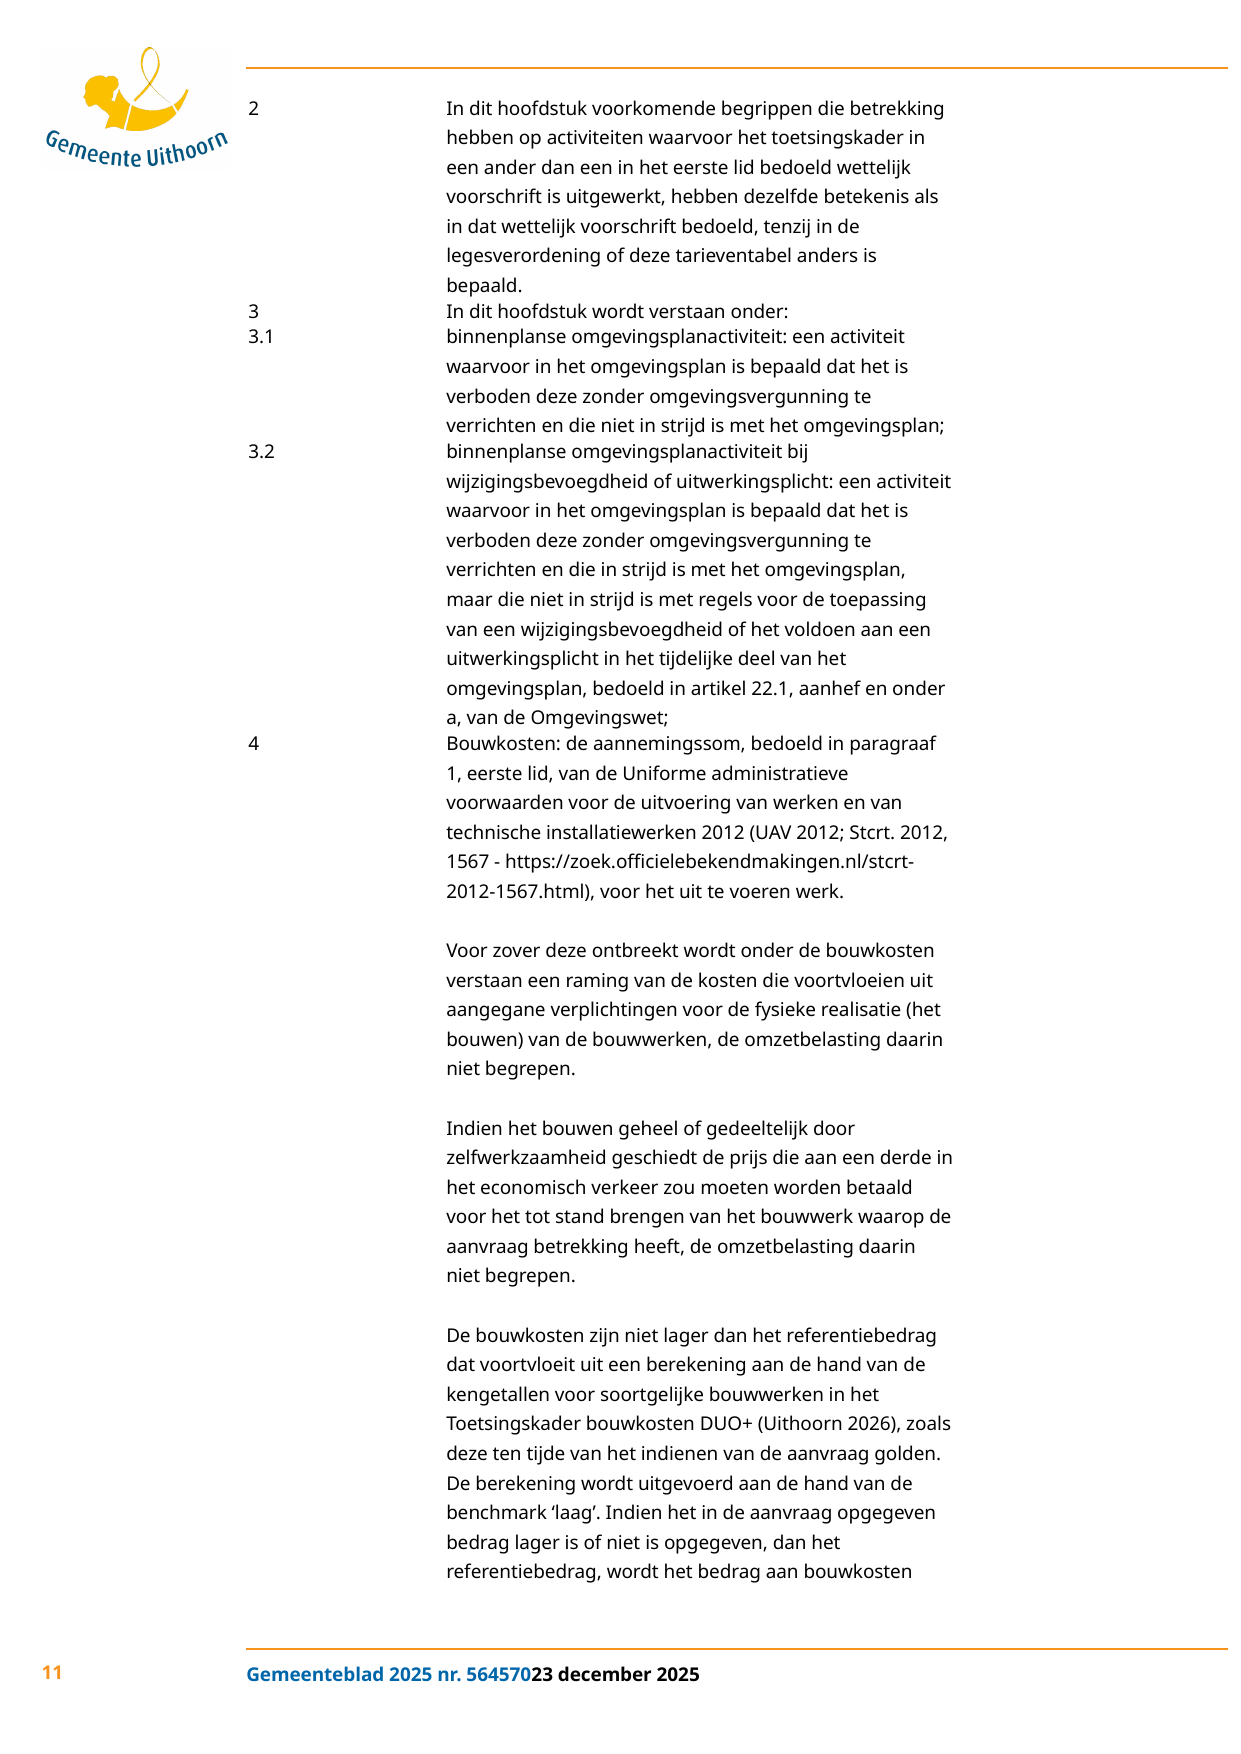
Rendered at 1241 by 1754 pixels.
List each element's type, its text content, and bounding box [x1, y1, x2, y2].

table_cell 3.1 [248, 324, 446, 438]
table_cell In dit hoofdstuk voorkomende begrippen die betrekking hebben op activiteiten waarvoor het toetsingskader in een ander dan een in het eerste lid bedoeld wettelijk voorschrift is uitgewerkt, hebben dezelfde betekenis als in dat wettelijk voorschrift bedoeld, tenzij in de legesverordening of deze tarieventabel anders is bepaald. [446, 95, 954, 298]
table_cell In dit hoofdstuk wordt verstaan onder: [446, 298, 954, 324]
table_cell [954, 438, 1152, 730]
table_cell [954, 730, 1152, 1584]
table_cell [954, 298, 1152, 324]
table_cell [954, 324, 1152, 438]
table_cell 2 [248, 95, 446, 298]
table_cell [954, 95, 1152, 298]
table_cell 3 [248, 298, 446, 324]
table_cell binnenplanse omgevingsplanactiviteit bij wijzigingsbevoegdheid of uitwerkingsplicht: een activiteit waarvoor in het omgevingsplan is bepaald dat het is verboden deze zonder omgevingsvergunning te verrichten en die in strijd is met het omgevingsplan, maar die niet in strijd is met regels voor de toepassing van een wijzigingsbevoegdheid of het voldoen aan een uitwerkingsplicht in het tijdelijke deel van het omgevingsplan, bedoeld in artikel 22.1, aanhef en onder a, van de Omgevingswet; [446, 438, 954, 730]
picture [41, 47, 231, 172]
table_cell binnenplanse omgevingsplanactiviteit: een activiteit waarvoor in het omgevingsplan is bepaald dat het is verboden deze zonder omgevingsvergunning te verrichten en die niet in strijd is met het omgevingsplan; [446, 324, 954, 438]
table_cell 3.2 [248, 438, 446, 730]
table_cell 4 [248, 730, 446, 1584]
table_cell Bouwkosten: de aannemingssom, bedoeld in paragraaf 1, eerste lid, van de Uniforme administratieve voorwaarden voor de uitvoering van werken en van technische installatiewerken 2012 (UAV 2012; Stcrt. 2012, 1567 - https://zoek.officielebekendmakingen.nl/stcrt-2012-1567.html), voor het uit te voeren werk. Voor zover deze ontbreekt wordt onder de bouwkosten verstaan een raming van de kosten die voortvloeien uit aangegane verplichtingen voor de fysieke realisatie (het bouwen) van de bouwwerken, de omzetbelasting daarin niet begrepen. Indien het bouwen geheel of gedeeltelijk door zelfwerkzaamheid geschiedt de prijs die aan een derde in het economisch verkeer zou moeten worden betaald voor het tot stand brengen van het bouwwerk waarop de aanvraag betrekking heeft, de omzetbelasting daarin niet begrepen. De bouwkosten zijn niet lager dan het referentiebedrag dat voortvloeit uit een berekening aan de hand van de kengetallen voor soortgelijke bouwwerken in het Toetsingskader bouwkosten DUO+ (Uithoorn 2026), zoals deze ten tijde van het indienen van de aanvraag golden. De berekening wordt uitgevoerd aan de hand van de benchmark ‘laag’. Indien het in de aanvraag opgegeven bedrag lager is of niet is opgegeven, dan het referentiebedrag, wordt het bedrag aan bouwkosten [446, 730, 954, 1584]
